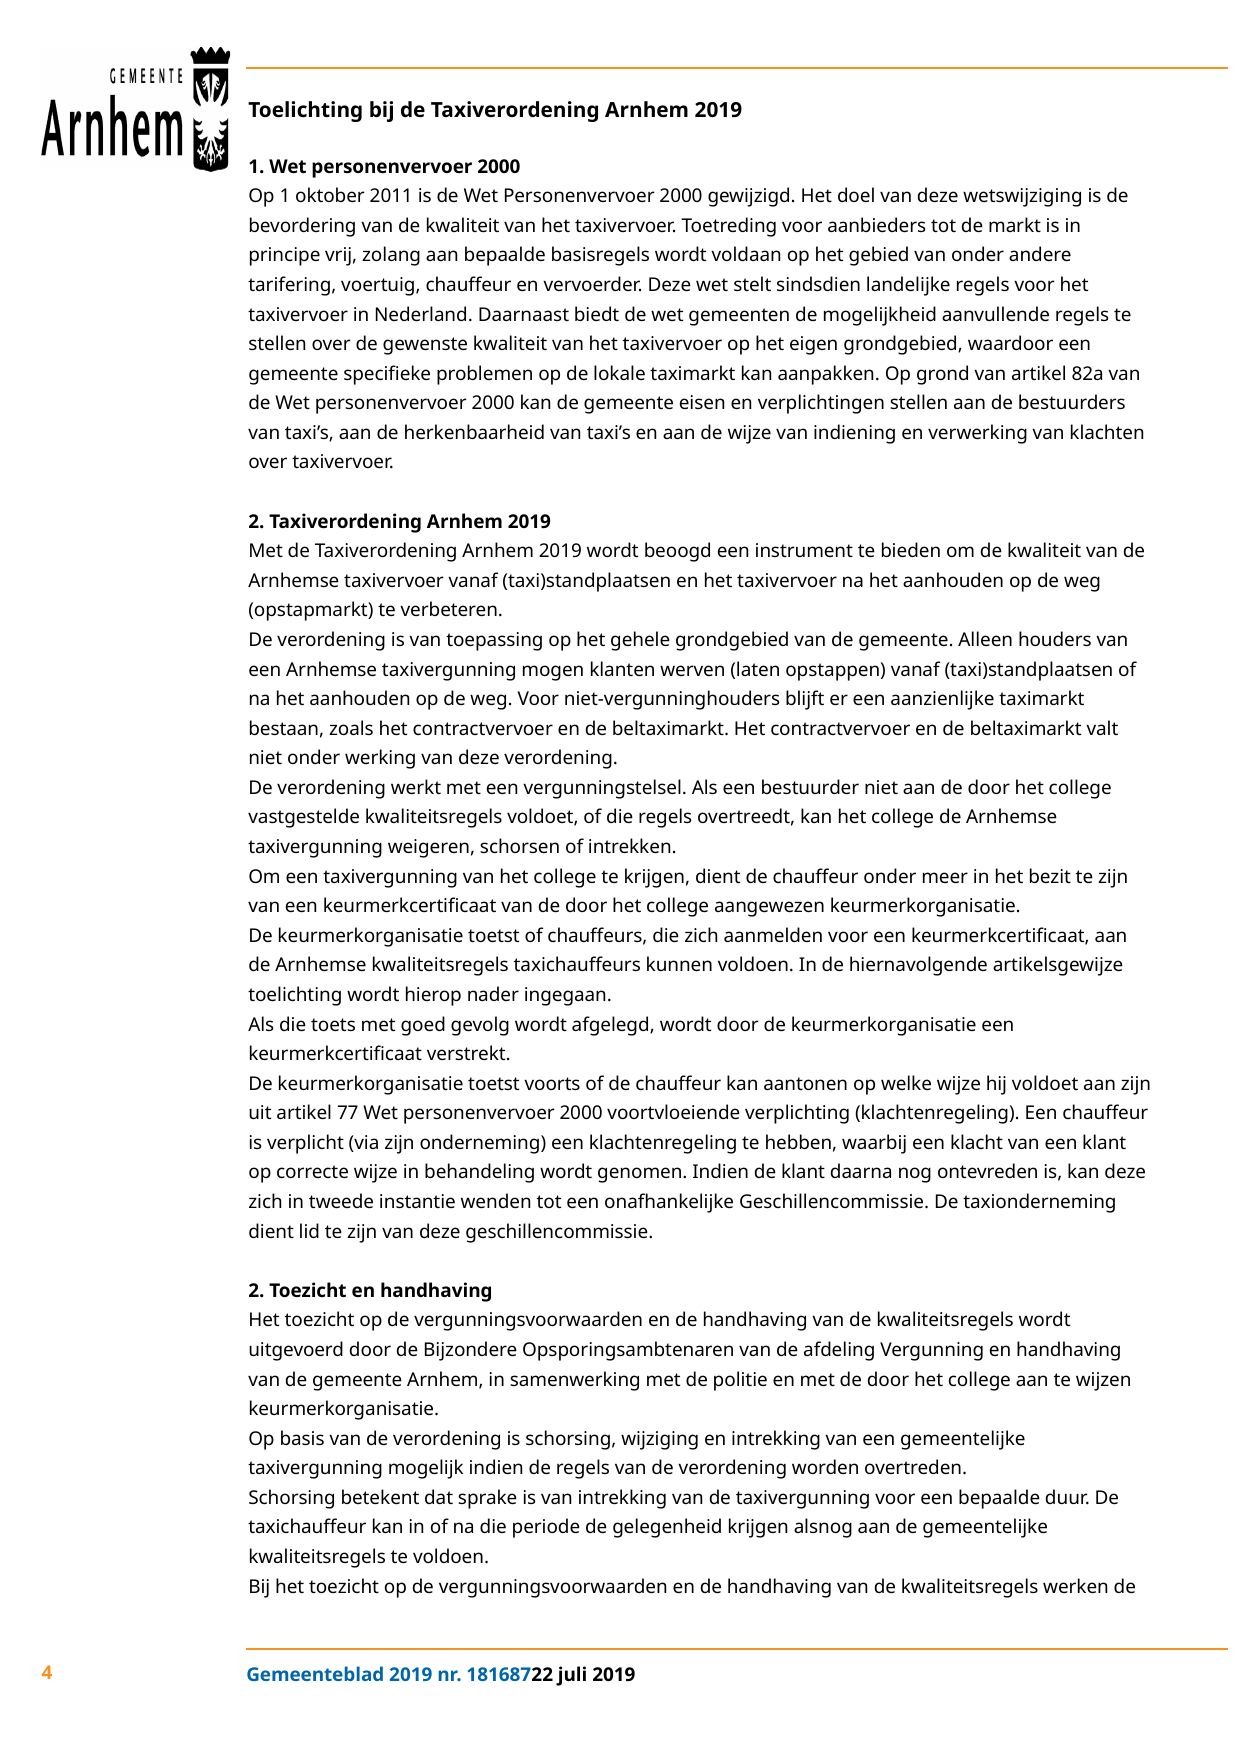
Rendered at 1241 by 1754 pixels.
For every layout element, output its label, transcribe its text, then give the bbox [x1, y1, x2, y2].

text De verordening werkt met een vergunningstelsel. Als een bestuurder niet aan de door het college vastgestelde kwaliteitsregels voldoet, of die regels overtreedt, kan het college de Arnhemse taxivergunning weigeren, schorsen of intrekken. [248, 774, 1152, 859]
text Schorsing betekent dat sprake is van intrekking van de taxivergunning voor een bepaalde duur. De taxichauffeur kan in of na die periode de gelegenheid krijgen alsnog aan de gemeentelijke kwaliteitsregels te voldoen. [248, 1484, 1152, 1569]
text Toelichting bij de Taxiverordening Arnhem 2019 [248, 95, 1152, 123]
text Als die toets met goed gevolg wordt afgelegd, wordt door de keurmerkorganisatie een keurmerkcertificaat verstrekt. [248, 1011, 1152, 1066]
text 2. Taxiverordening Arnhem 2019 [248, 508, 1152, 534]
text De verordening is van toepassing op het gehele grondgebied van de gemeente. Alleen houders van een Arnhemse taxivergunning mogen klanten werven (laten opstappen) vanaf (taxi)standplaatsen of na het aanhouden op de weg. Voor niet-vergunninghouders blijft er een aanzienlijke taximarkt bestaan, zoals het contractvervoer en de beltaximarkt. Het contractvervoer en de beltaximarkt valt niet onder werking van deze verordening. [248, 626, 1152, 770]
text De keurmerkorganisatie toetst voorts of de chauffeur kan aantonen op welke wijze hij voldoet aan zijn uit artikel 77 Wet personenvervoer 2000 voortvloeiende verplichting (klachtenregeling). Een chauffeur is verplicht (via zijn onderneming) een klachtenregeling te hebben, waarbij een klacht van een klant op correcte wijze in behandeling wordt genomen. Indien de klant daarna nog ontevreden is, kan deze zich in tweede instantie wenden tot een onafhankelijke Geschillencommissie. De taxionderneming dient lid te zijn van deze geschillencommissie. [248, 1070, 1152, 1244]
text 2. Toezicht en handhaving [248, 1277, 1152, 1303]
text Met de Taxiverordening Arnhem 2019 wordt beoogd een instrument te bieden om de kwaliteit van de Arnhemse taxivervoer vanaf (taxi)standplaatsen en het taxivervoer na het aanhouden op de weg (opstapmarkt) te verbeteren. [248, 537, 1152, 622]
text 1. Wet personenvervoer 2000 [248, 153, 1152, 179]
text Om een taxivergunning van het college te krijgen, dient de chauffeur onder meer in het bezit te zijn van een keurmerkcertificaat van de door het college aangewezen keurmerkorganisatie. [248, 863, 1152, 918]
text Het toezicht op de vergunningsvoorwaarden en de handhaving van de kwaliteitsregels wordt uitgevoerd door de Bijzondere Opsporingsambtenaren van de afdeling Vergunning en handhaving van de gemeente Arnhem, in samenwerking met de politie en met de door het college aan te wijzen keurmerkorganisatie. [248, 1307, 1152, 1421]
text Op basis van de verordening is schorsing, wijziging en intrekking van een gemeentelijke taxivergunning mogelijk indien de regels van de verordening worden overtreden. [248, 1425, 1152, 1480]
picture [41, 47, 231, 172]
text Bij het toezicht op de vergunningsvoorwaarden en de handhaving van de kwaliteitsregels werken de [248, 1573, 1152, 1599]
text Op 1 oktober 2011 is de Wet Personenvervoer 2000 gewijzigd. Het doel van deze wetswijziging is de bevordering van de kwaliteit van het taxivervoer. Toetreding voor aanbieders tot de markt is in principe vrij, zolang aan bepaalde basisregels wordt voldaan op het gebied van onder andere tarifering, voertuig, chauffeur en vervoerder. Deze wet stelt sindsdien landelijke regels voor het taxivervoer in Nederland. Daarnaast biedt de wet gemeenten de mogelijkheid aanvullende regels te stellen over de gewenste kwaliteit van het taxivervoer op het eigen grondgebied, waardoor een gemeente specifieke problemen op de lokale taximarkt kan aanpakken. Op grond van artikel 82a van de Wet personenvervoer 2000 kan de gemeente eisen en verplichtingen stellen aan de bestuurders van taxi’s, aan de herkenbaarheid van taxi’s en aan de wijze van indiening en verwerking van klachten over taxivervoer. [248, 182, 1152, 474]
text De keurmerkorganisatie toetst of chauffeurs, die zich aanmelden voor een keurmerkcertificaat, aan de Arnhemse kwaliteitsregels taxichauffeurs kunnen voldoen. In de hiernavolgende artikelsgewijze toelichting wordt hierop nader ingegaan. [248, 922, 1152, 1007]
